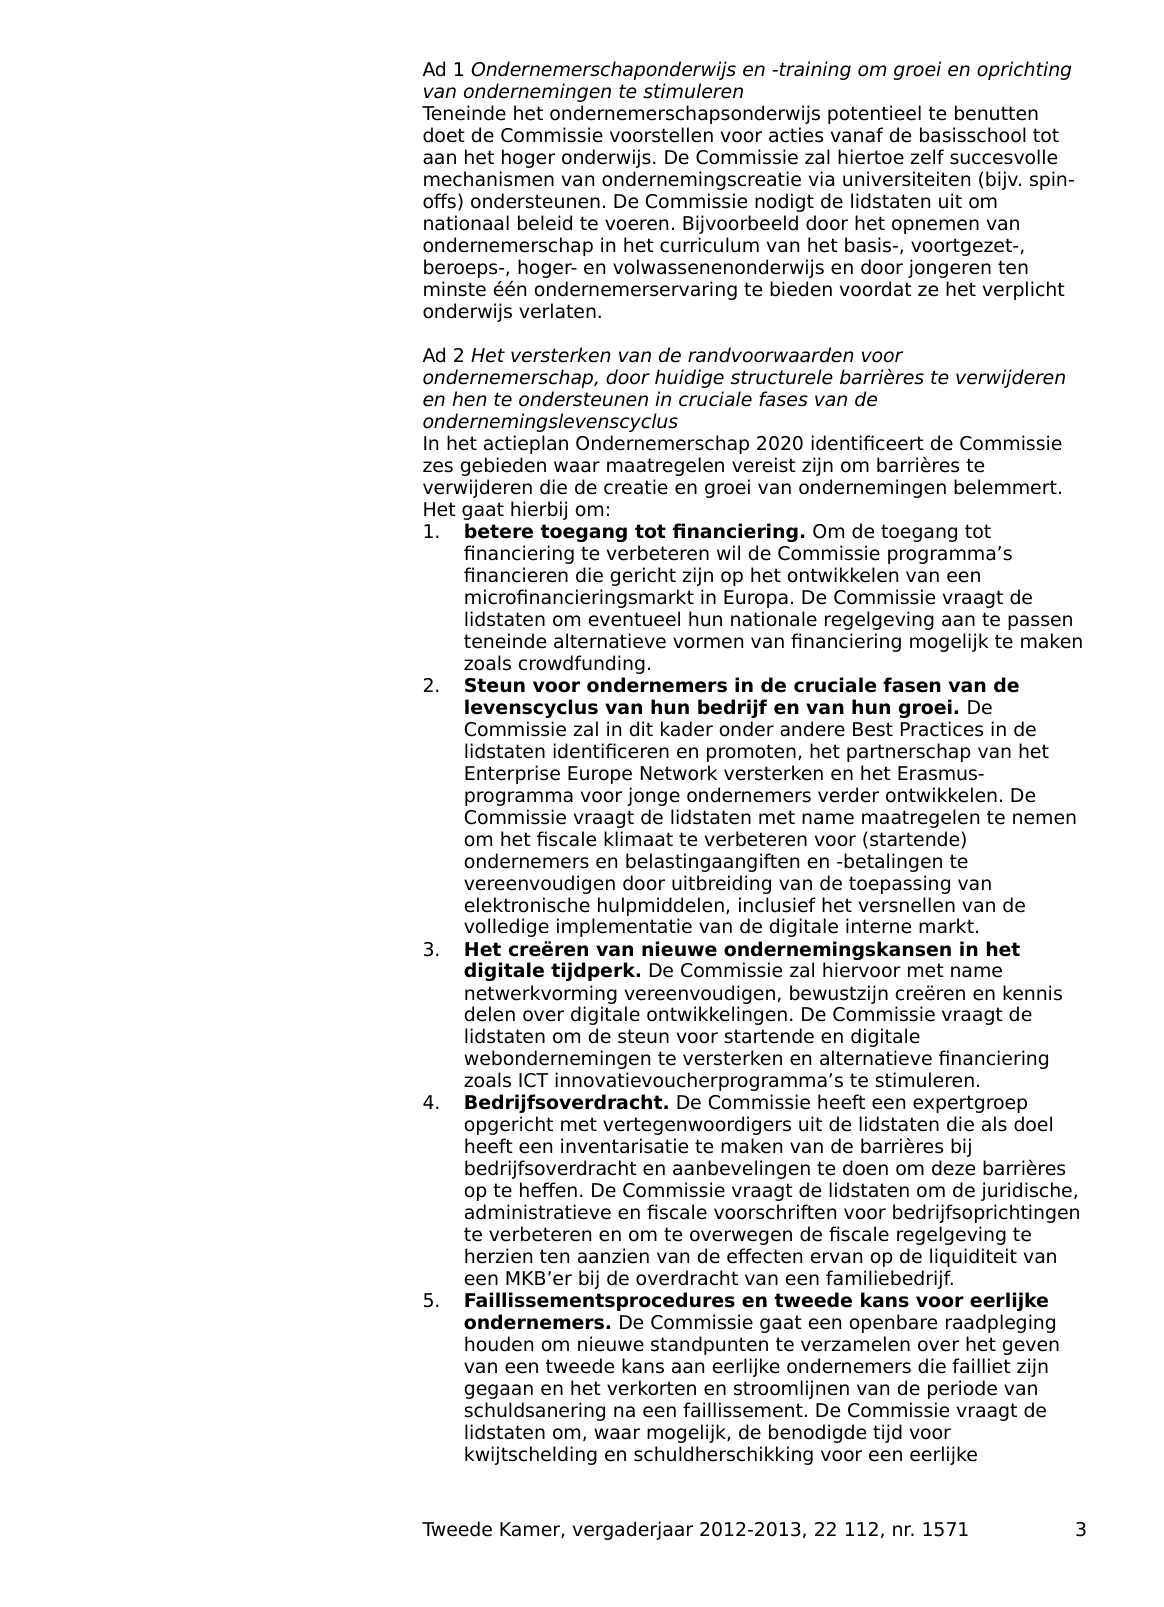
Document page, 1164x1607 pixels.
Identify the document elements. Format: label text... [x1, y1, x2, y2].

text 1. betere toegang tot financiering. Om de toegang tot financiering te verbeteren wil de Commissie programma’s financieren die gericht zijn op het ontwikkelen van een microfinancieringsmarkt in Europa. De Commissie vraagt de lidstaten om eventueel hun nationale regelgeving aan te passen teneinde alternatieve vormen van financiering mogelijk te maken zoals crowdfunding. [422, 521, 1087, 675]
text Ad 2 Het versterken van de randvoorwaarden voor ondernemerschap, door huidige structurele barrières te verwijderen en hen te ondersteunen in cruciale fases van de ondernemingslevenscyclus [422, 345, 1087, 433]
text In het actieplan Ondernemerschap 2020 identificeert de Commissie zes gebieden waar maatregelen vereist zijn om barrières te verwijderen die de creatie en groei van ondernemingen belemmert. Het gaat hierbij om: [422, 433, 1087, 521]
text 3. Het creëren van nieuwe ondernemingskansen in het digitale tijdperk. De Commissie zal hiervoor met name netwerkvorming vereenvoudigen, bewustzijn creëren en kennis delen over digitale ontwikkelingen. De Commissie vraagt de lidstaten om de steun voor startende en digitale webondernemingen te versterken en alternatieve financiering zoals ICT innovatievoucherprogramma’s te stimuleren. [422, 938, 1087, 1092]
text 2. Steun voor ondernemers in de cruciale fasen van de levenscyclus van hun bedrijf en van hun groei. De Commissie zal in dit kader onder andere Best Practices in de lidstaten identificeren en promoten, het partnerschap van het Enterprise Europe Network versterken en het Erasmus-programma voor jonge ondernemers verder ontwikkelen. De Commissie vraagt de lidstaten met name maatregelen te nemen om het fiscale klimaat te verbeteren voor (startende) ondernemers en belastingaangiften en -betalingen te vereenvoudigen door uitbreiding van de toepassing van elektronische hulpmiddelen, inclusief het versnellen van de volledige implementatie van de digitale interne markt. [422, 675, 1087, 938]
text Ad 1 Ondernemerschaponderwijs en -training om groei en oprichting van ondernemingen te stimuleren [422, 59, 1087, 103]
text 5. Faillissementsprocedures en tweede kans voor eerlijke ondernemers. De Commissie gaat een openbare raadpleging houden om nieuwe standpunten te verzamelen over het geven van een tweede kans aan eerlijke ondernemers die failliet zijn gegaan en het verkorten en stroomlijnen van de periode van schuldsanering na een faillissement. De Commissie vraagt de lidstaten om, waar mogelijk, de benodigde tijd voor kwijtschelding en schuldherschikking voor een eerlijke [422, 1290, 1087, 1466]
text 4. Bedrijfsoverdracht. De Commissie heeft een expertgroep opgericht met vertegenwoordigers uit de lidstaten die als doel heeft een inventarisatie te maken van de barrières bij bedrijfsoverdracht en aanbevelingen te doen om deze barrières op te heffen. De Commissie vraagt de lidstaten om de juridische, administratieve en fiscale voorschriften voor bedrijfsoprichtingen te verbeteren en om te overwegen de fiscale regelgeving te herzien ten aanzien van de effecten ervan op de liquiditeit van een MKB’er bij de overdracht van een familiebedrijf. [422, 1092, 1087, 1290]
text Teneinde het ondernemerschapsonderwijs potentieel te benutten doet de Commissie voorstellen voor acties vanaf de basisschool tot aan het hoger onderwijs. De Commissie zal hiertoe zelf succesvolle mechanismen van ondernemingscreatie via universiteiten (bijv. spin-offs) ondersteunen. De Commissie nodigt de lidstaten uit om nationaal beleid te voeren. Bijvoorbeeld door het opnemen van ondernemerschap in het curriculum van het basis-, voortgezet-, beroeps-, hoger- en volwassenenonderwijs en door jongeren ten minste één ondernemerservaring te bieden voordat ze het verplicht onderwijs verlaten. [422, 103, 1087, 323]
